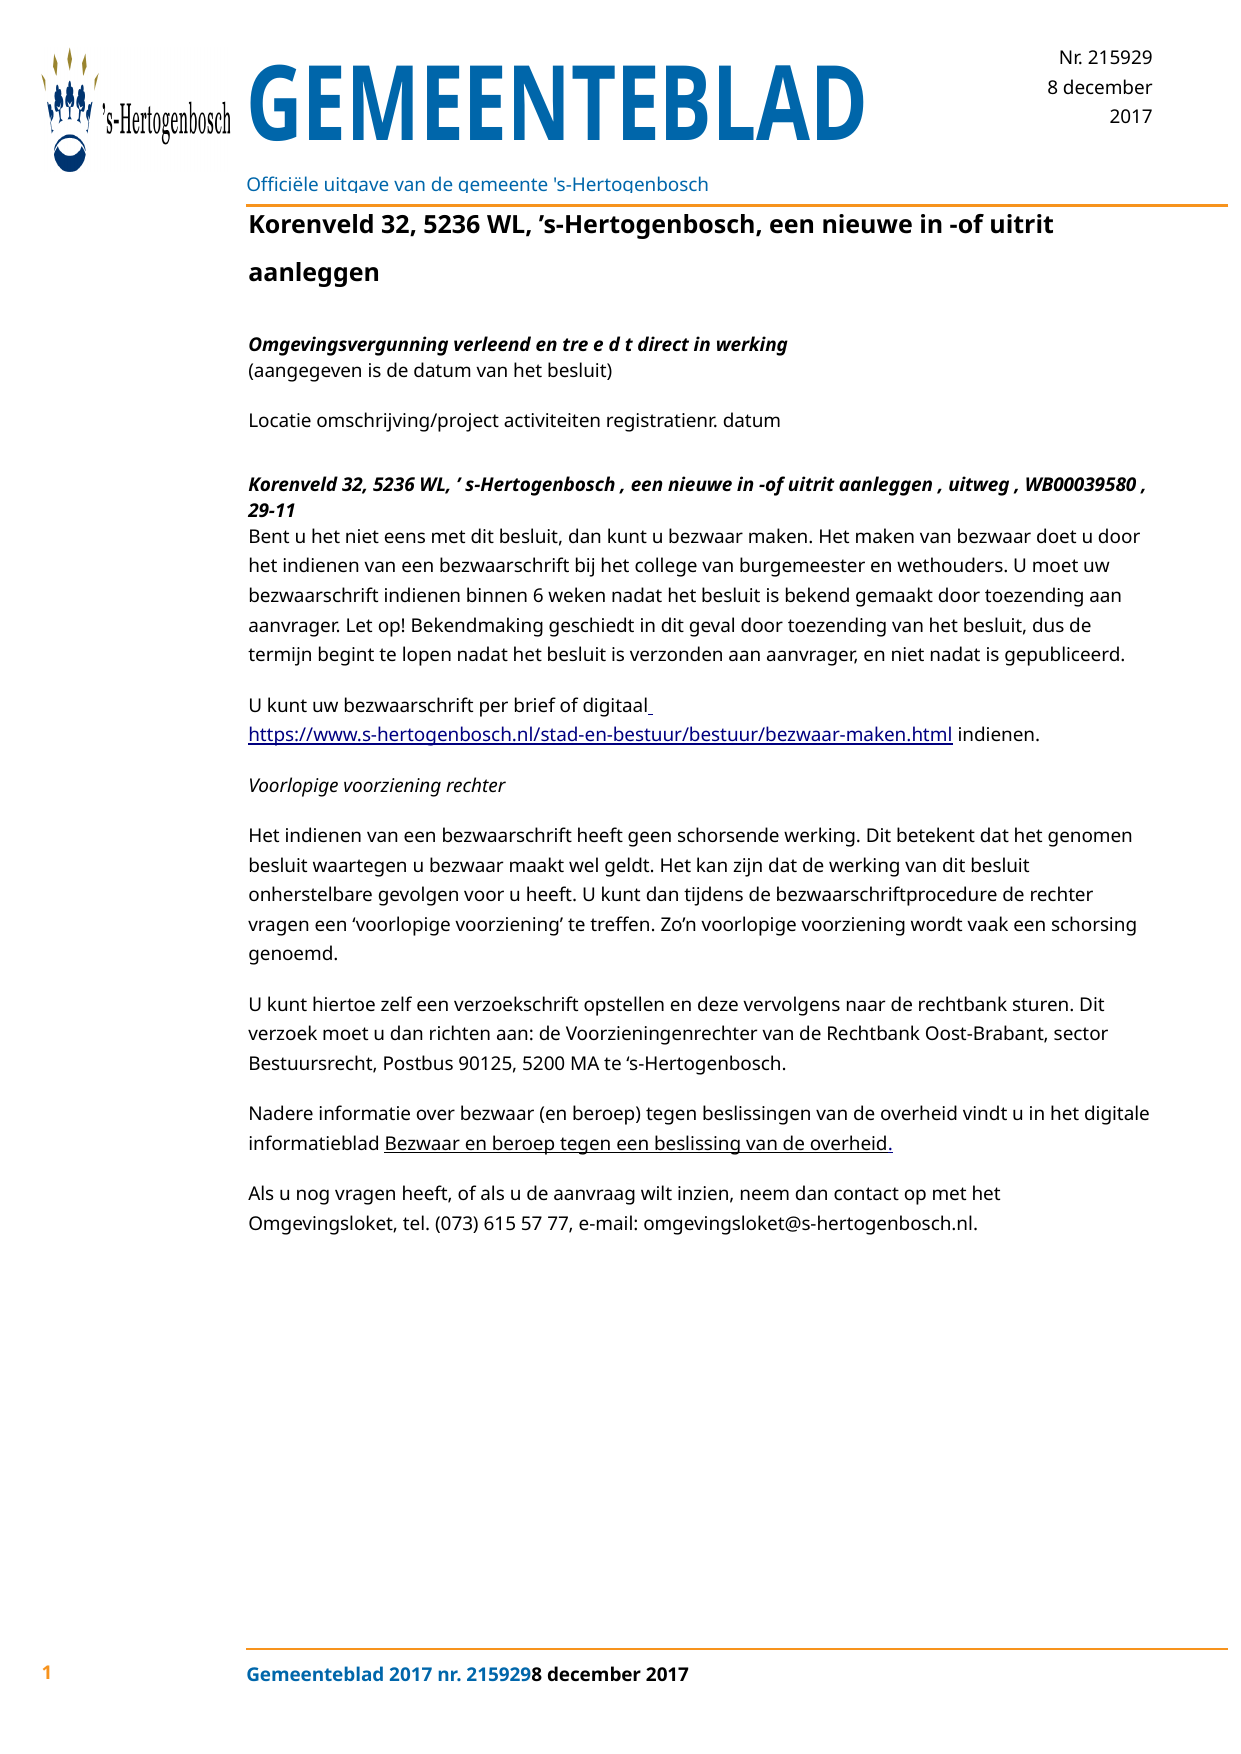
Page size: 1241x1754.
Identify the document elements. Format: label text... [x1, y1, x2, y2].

text Voorlopige voorziening rechter [248, 772, 1152, 797]
text Korenveld 32, 5236 WL, ’s-Hertogenbosch, een nieuwe in -of uitrit aanleggen [248, 207, 1152, 288]
text U kunt uw bezwaarschrift per brief of digitaal https://www.s-hertogenbosch.nl/stad-en-bestuur/bestuur/bezwaar-maken.html indienen. [248, 692, 1152, 747]
text Nadere informatie over bezwaar (en beroep) tegen beslissingen van de overheid vindt u in het digitale informatieblad Bezwaar en beroep tegen een beslissing van de overheid. [248, 1101, 1152, 1156]
text Bent u het niet eens met dit besluit, dan kunt u bezwaar maken. Het maken van bezwaar doet u door het indienen van een bezwaarschrift bij het college van burgemeester en wethouders. U moet uw bezwaarschrift indienen binnen 6 weken nadat het besluit is bekend gemaakt door toezending aan aanvrager. Let op! Bekendmaking geschiedt in dit geval door toezending van het besluit, dus de termijn begint te lopen nadat het besluit is verzonden aan aanvrager, en niet nadat is gepubliceerd. [248, 523, 1152, 667]
text Als u nog vragen heeft, of als u de aanvraag wilt inzien, neem dan contact op met het Omgevingsloket, tel. (073) 615 57 77, e-mail: omgevingsloket@s-hertogenbosch.nl. [248, 1181, 1152, 1236]
text U kunt hiertoe zelf een verzoekschrift opstellen en deze vervolgens naar de rechtbank sturen. Dit verzoek moet u dan richten aan: de Voorzieningenrechter van de Rechtbank Oost-Brabant, sector Bestuursrecht, Postbus 90125, 5200 MA te ‘s-Hertogenbosch. [248, 991, 1152, 1076]
text Het indienen van een bezwaarschrift heeft geen schorsende werking. Dit betekent dat het genomen besluit waartegen u bezwaar maakt wel geldt. Het kan zijn dat de werking van dit besluit onherstelbare gevolgen voor u heeft. U kunt dan tijdens de bezwaarschriftprocedure de rechter vragen een ‘voorlopige voorziening’ te treffen. Zo’n voorlopige voorziening wordt vaak een schorsing genoemd. [248, 822, 1152, 966]
text Korenveld 32, 5236 WL, ’ s-Hertogenbosch , een nieuwe in -of uitrit aanleggen , uitweg , WB00039580 , 29-11 [248, 472, 1152, 523]
picture [41, 47, 231, 172]
text (aangegeven is de datum van het besluit) [248, 357, 1152, 383]
text Locatie omschrijving/project activiteiten registratienr. datum [248, 408, 1152, 433]
text Omgevingsvergunning verleend en tre e d t direct in werking [248, 331, 1152, 357]
